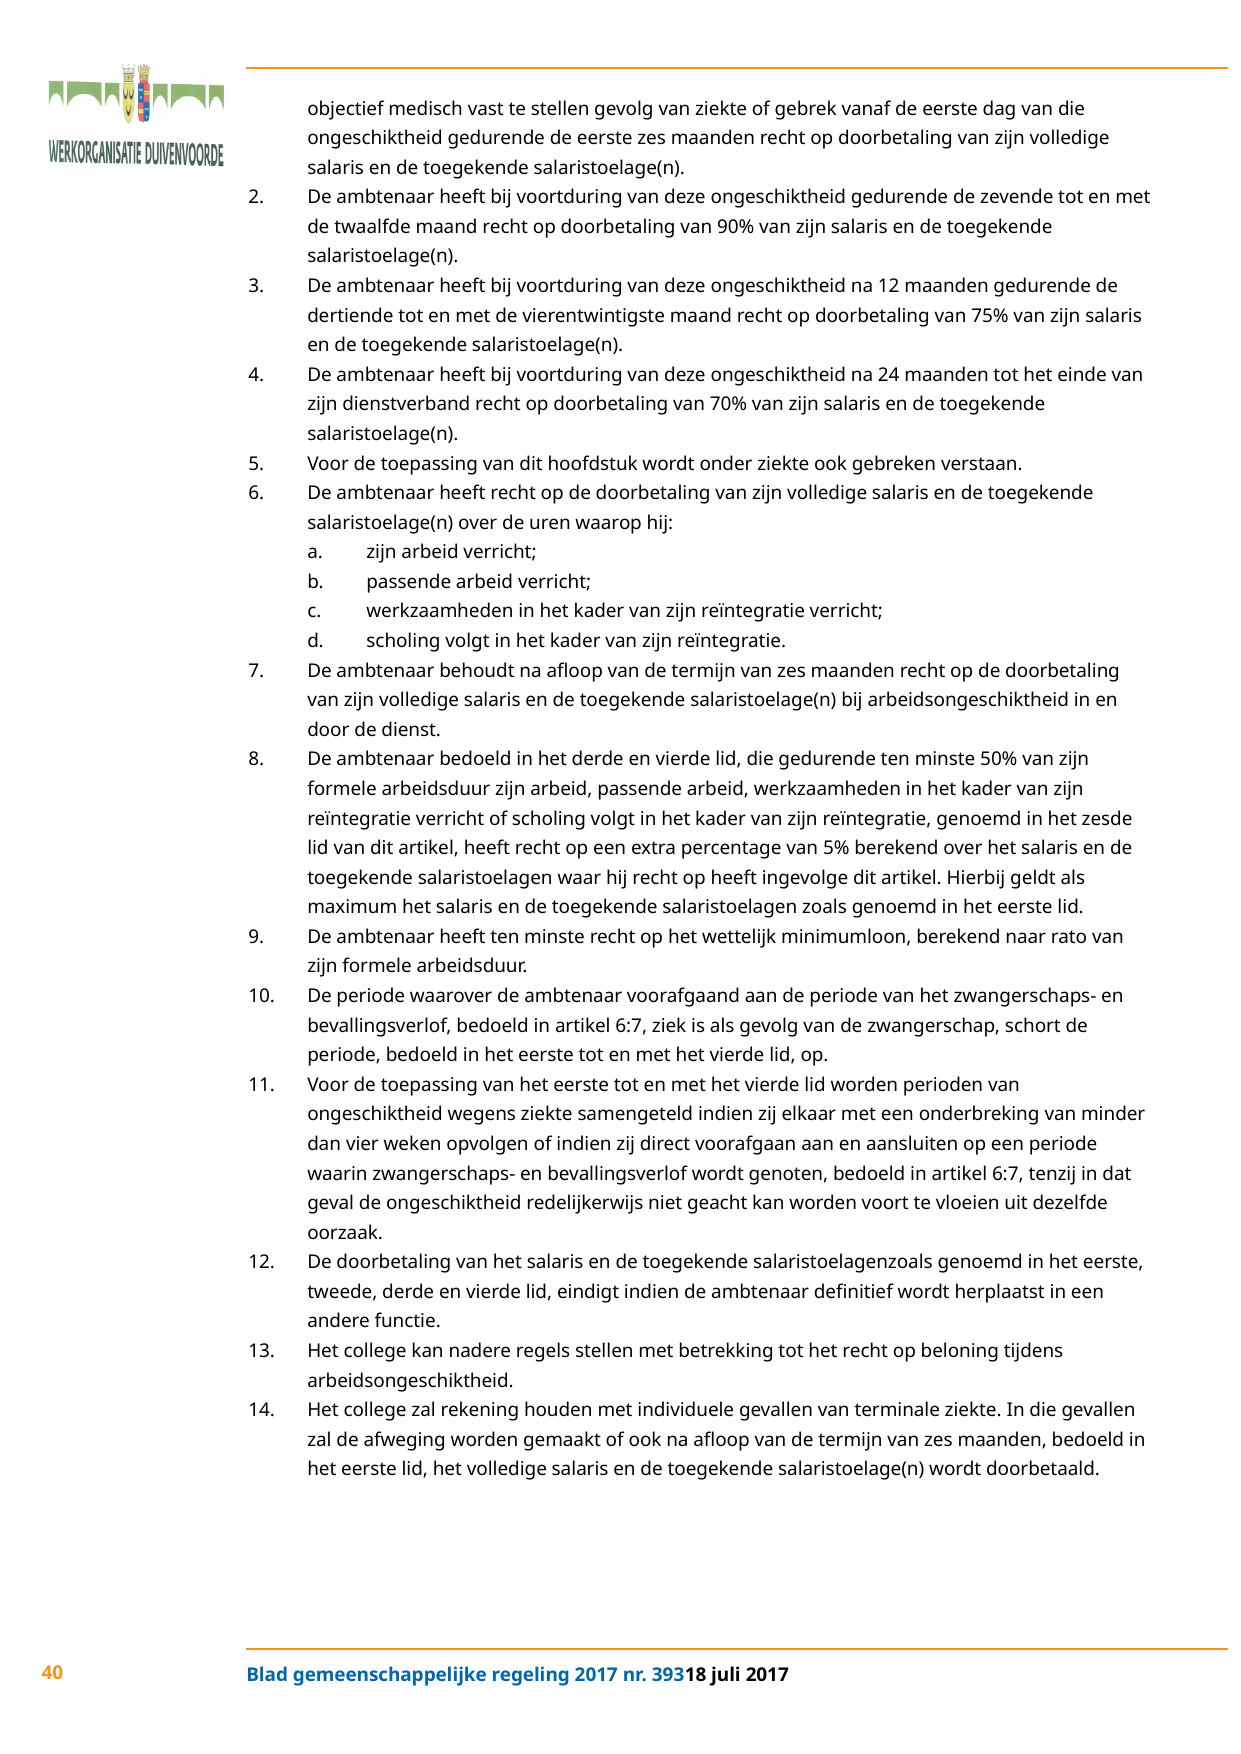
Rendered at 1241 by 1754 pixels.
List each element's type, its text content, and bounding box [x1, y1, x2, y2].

list werkzaamheden in het kader van zijn reïntegratie verricht; [307, 598, 1152, 623]
list passende arbeid verricht; [307, 568, 1152, 594]
list De ambtenaar heeft bij voortduring van deze ongeschiktheid na 12 maanden gedurende de dertiende tot en met de vierentwintigste maand recht op doorbetaling van 75% van zijn salaris en de toegekende salaristoelage(n). [248, 272, 1152, 357]
list De doorbetaling van het salaris en de toegekende salaristoelagenzoals genoemd in het eerste, tweede, derde en vierde lid, eindigt indien de ambtenaar definitief wordt herplaatst in een andere functie. [248, 1248, 1152, 1333]
list De ambtenaar heeft recht op de doorbetaling van zijn volledige salaris en de toegekende salaristoelage(n) over de uren waarop hij: [248, 479, 1152, 535]
list De periode waarover de ambtenaar voorafgaand aan de periode van het zwangerschaps- en bevallingsverlof, bedoeld in artikel 6:7, ziek is als gevolg van de zwangerschap, schort de periode, bedoeld in het eerste tot en met het vierde lid, op. [248, 982, 1152, 1067]
list zijn arbeid verricht; [307, 538, 1152, 564]
picture [41, 47, 231, 172]
list Voor de toepassing van dit hoofdstuk wordt onder ziekte ook gebreken verstaan. [248, 450, 1152, 476]
list Voor de toepassing van het eerste tot en met het vierde lid worden perioden van ongeschiktheid wegens ziekte samengeteld indien zij elkaar met een onderbreking van minder dan vier weken opvolgen of indien zij direct voorafgaan aan en aansluiten op een periode waarin zwangerschaps- en bevallingsverlof wordt genoten, bedoeld in artikel 6:7, tenzij in dat geval de ongeschiktheid redelijkerwijs niet geacht kan worden voort te vloeien uit dezelfde oorzaak. [248, 1071, 1152, 1245]
list De ambtenaar heeft ten minste recht op het wettelijk minimumloon, berekend naar rato van zijn formele arbeidsduur. [248, 923, 1152, 978]
list De ambtenaar heeft bij voortduring van deze ongeschiktheid na 24 maanden tot het einde van zijn dienstverband recht op doorbetaling van 70% van zijn salaris en de toegekende salaristoelage(n). [248, 361, 1152, 446]
list Het college zal rekening houden met individuele gevallen van terminale ziekte. In die gevallen zal de afweging worden gemaakt of ook na afloop van de termijn van zes maanden, bedoeld in het eerste lid, het volledige salaris en de toegekende salaristoelage(n) wordt doorbetaald. [248, 1396, 1152, 1481]
list objectief medisch vast te stellen gevolg van ziekte of gebrek vanaf de eerste dag van die ongeschiktheid gedurende de eerste zes maanden recht op doorbetaling van zijn volledige salaris en de toegekende salaristoelage(n). [248, 95, 1152, 180]
list De ambtenaar behoudt na afloop van de termijn van zes maanden recht op de doorbetaling van zijn volledige salaris en de toegekende salaristoelage(n) bij arbeidsongeschiktheid in en door de dienst. [248, 657, 1152, 742]
list Het college kan nadere regels stellen met betrekking tot het recht op beloning tijdens arbeidsongeschiktheid. [248, 1337, 1152, 1393]
list De ambtenaar bedoeld in het derde en vierde lid, die gedurende ten minste 50% van zijn formele arbeidsduur zijn arbeid, passende arbeid, werkzaamheden in het kader van zijn reïntegratie verricht of scholing volgt in het kader van zijn reïntegratie, genoemd in het zesde lid van dit artikel, heeft recht op een extra percentage van 5% berekend over het salaris en de toegekende salaristoelagen waar hij recht op heeft ingevolge dit artikel. Hierbij geldt als maximum het salaris en de toegekende salaristoelagen zoals genoemd in het eerste lid. [248, 746, 1152, 919]
list scholing volgt in het kader van zijn reïntegratie. [307, 627, 1152, 653]
list De ambtenaar heeft bij voortduring van deze ongeschiktheid gedurende de zevende tot en met de twaalfde maand recht op doorbetaling van 90% van zijn salaris en de toegekende salaristoelage(n). [248, 183, 1152, 268]
